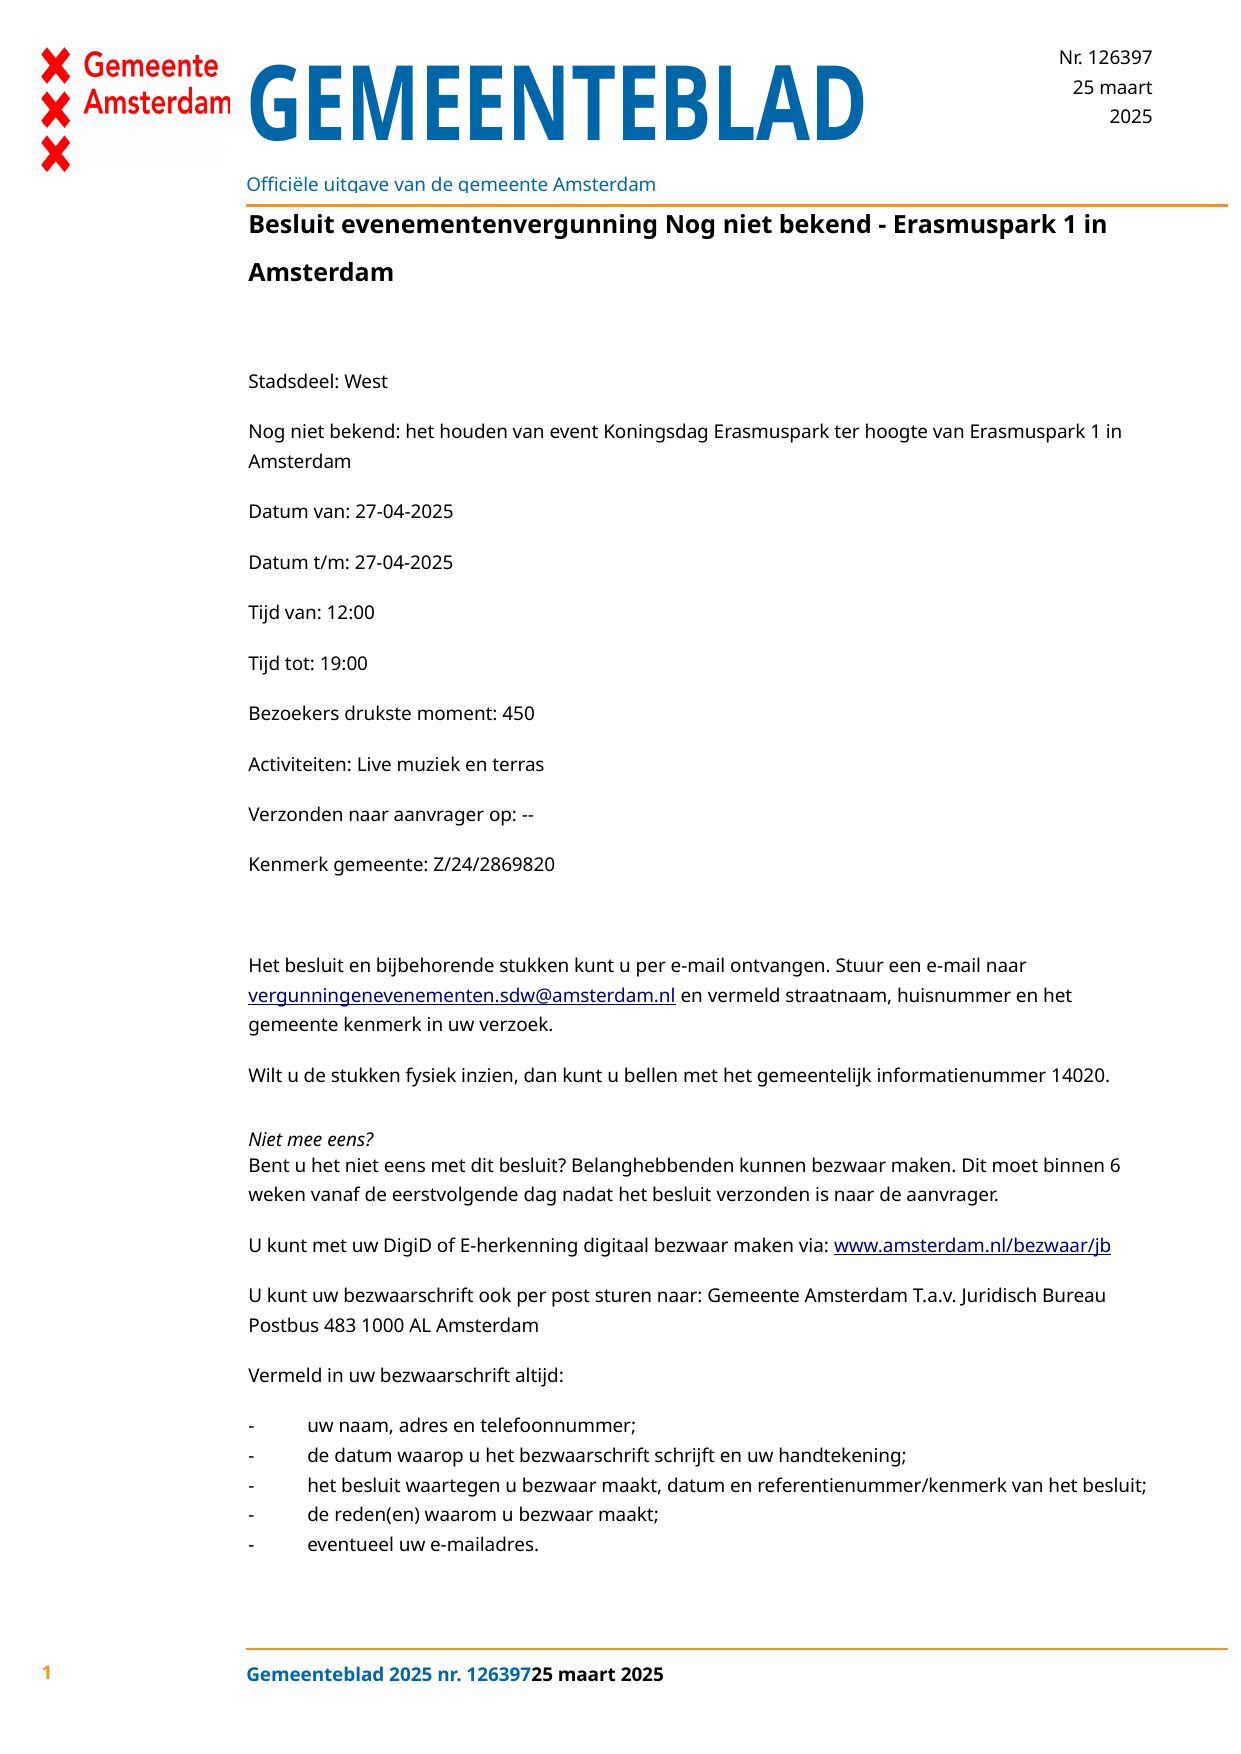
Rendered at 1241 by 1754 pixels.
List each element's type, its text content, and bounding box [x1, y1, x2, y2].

text Nog niet bekend: het houden van event Koningsdag Erasmuspark ter hoogte van Erasmuspark 1 in Amsterdam [248, 419, 1152, 474]
text Activiteiten: Live muziek en terras [248, 751, 1152, 777]
text Niet mee eens? [248, 1126, 1152, 1152]
text Vermeld in uw bezwaarschrift altijd: [248, 1362, 1152, 1388]
text Wilt u de stukken fysiek inzien, dan kunt u bellen met het gemeentelijk informatienummer 14020. [248, 1062, 1152, 1088]
text Stadsdeel: West [248, 368, 1152, 394]
text Datum t/m: 27-04-2025 [248, 549, 1152, 575]
text Tijd van: 12:00 [248, 599, 1152, 625]
text Het besluit en bijbehorende stukken kunt u per e-mail ontvangen. Stuur een e-mail naar vergunningenevenementen.sdw@amsterdam.nl en vermeld straatnaam, huisnummer en het gemeente kenmerk in uw verzoek. [248, 952, 1152, 1037]
list het besluit waartegen u bezwaar maakt, datum en referentienummer/kenmerk van het besluit; [248, 1472, 1152, 1497]
text Kenmerk gemeente: Z/24/2869820 [248, 852, 1152, 877]
text Besluit evenementenvergunning Nog niet bekend - Erasmuspark 1 in Amsterdam [248, 207, 1152, 288]
list de datum waarop u het bezwaarschrift schrijft en uw handtekening; [248, 1442, 1152, 1468]
text Bezoekers drukste moment: 450 [248, 700, 1152, 726]
list de reden(en) waarom u bezwaar maakt; [248, 1501, 1152, 1527]
text U kunt met uw DigiD of E-herkenning digitaal bezwaar maken via: www.amsterdam.nl/bezwaar/jb [248, 1232, 1152, 1257]
list eventueel uw e-mailadres. [248, 1531, 1152, 1557]
text Bent u het niet eens met dit besluit? Belanghebbenden kunnen bezwaar maken. Dit moet binnen 6 weken vanaf de eerstvolgende dag nadat het besluit verzonden is naar de aanvrager. [248, 1152, 1152, 1207]
list uw naam, adres en telefoonnummer; [248, 1413, 1152, 1438]
picture [41, 47, 231, 172]
text Datum van: 27-04-2025 [248, 499, 1152, 524]
text Verzonden naar aanvrager op: -- [248, 801, 1152, 827]
text Tijd tot: 19:00 [248, 650, 1152, 676]
text U kunt uw bezwaarschrift ook per post sturen naar: Gemeente Amsterdam T.a.v. Juridisch Bureau Postbus 483 1000 AL Amsterdam [248, 1282, 1152, 1337]
